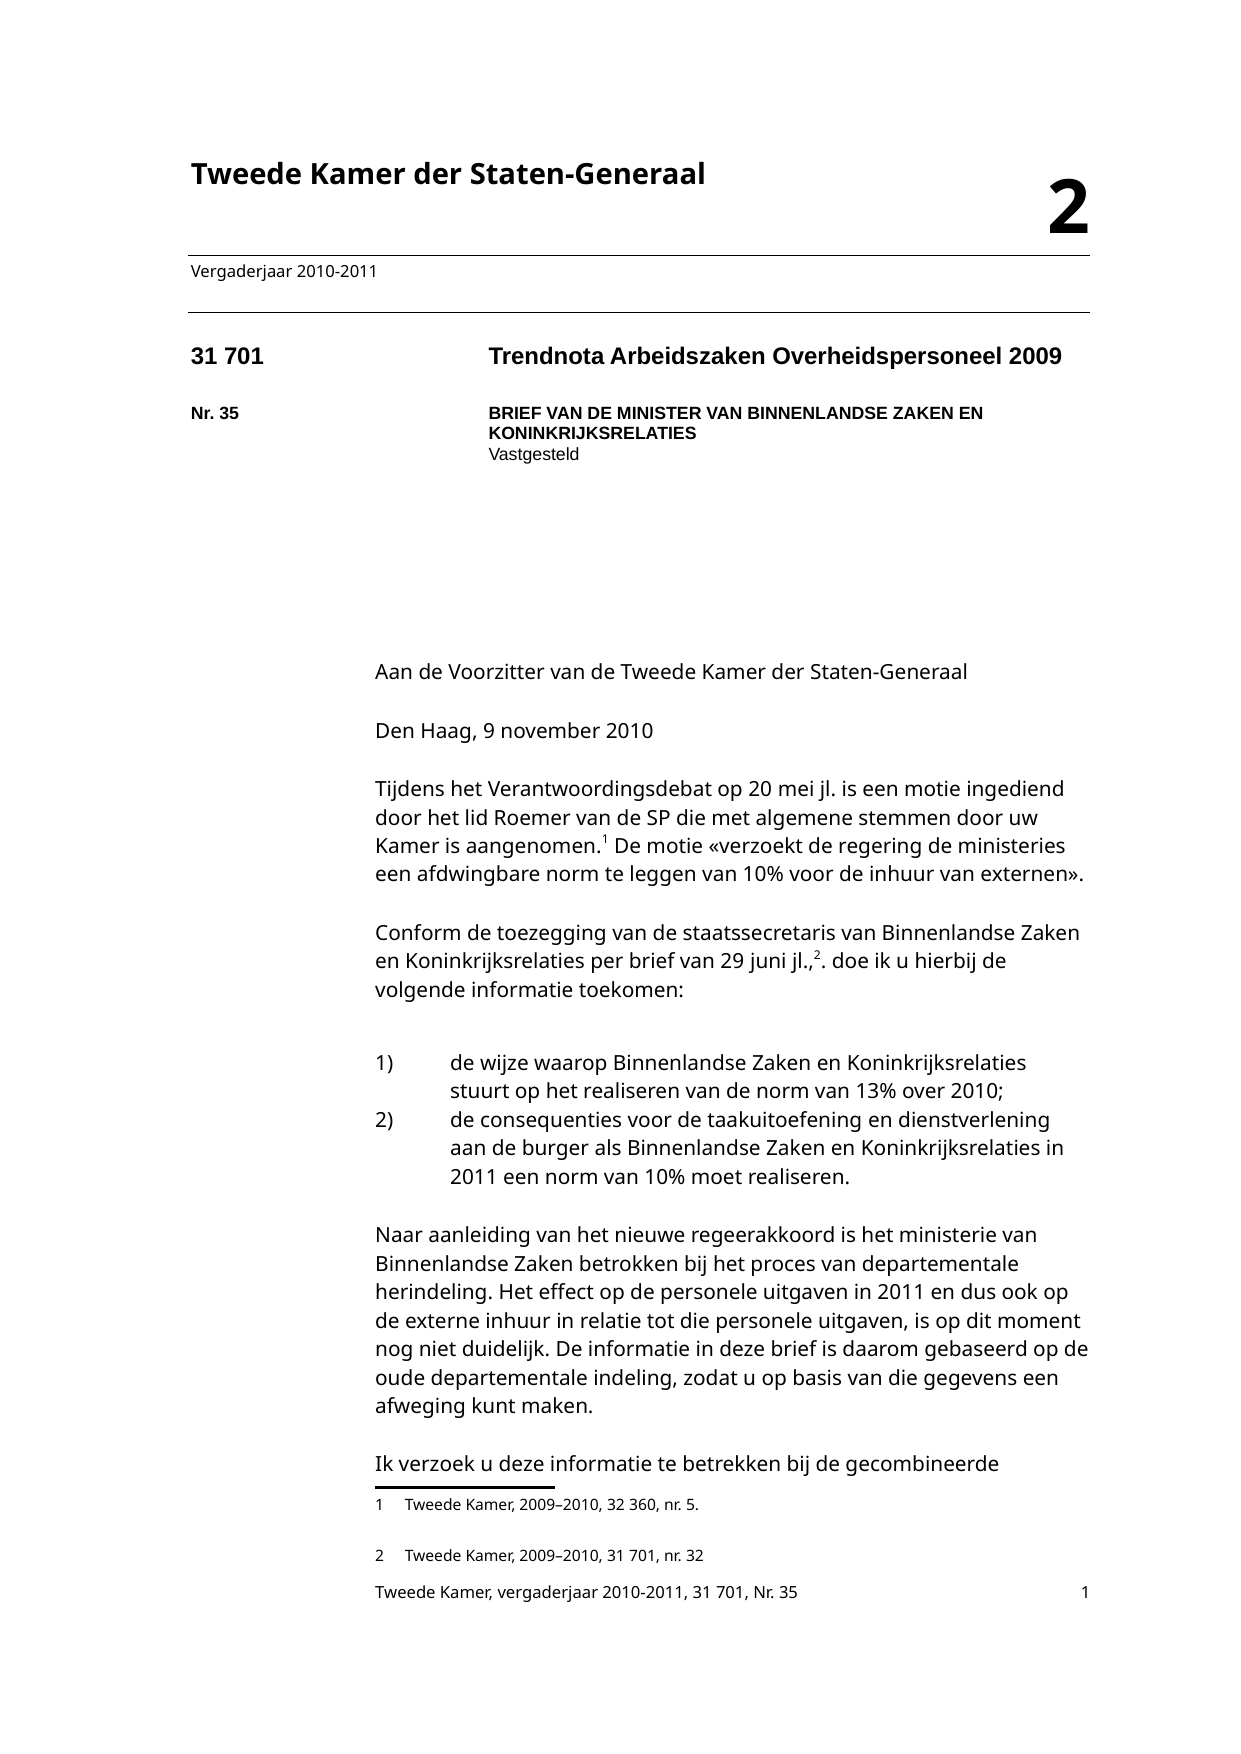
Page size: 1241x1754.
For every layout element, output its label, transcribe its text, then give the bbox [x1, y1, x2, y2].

table_cell Vergaderjaar 2010-2011 [188, 256, 485, 312]
table_header Tweede Kamer der Staten-Generaal [188, 150, 909, 255]
text Tweede Kamer, 2009–2010, 31 701, nr. 32 [375, 1538, 1090, 1566]
text Tijdens het Verantwoordingsdebat op 20 mei jl. is een motie ingediend door het lid Roemer van de SP die met algemene stemmen door uw Kamer is aangenomen. De motie «verzoekt de regering de ministeries een afdwingbare norm te leggen van 10% voor de inhuur van externen». [375, 774, 1090, 888]
text Naar aanleiding van het nieuwe regeerakkoord is het ministerie van Binnenlandse Zaken betrokken bij het proces van departementale herindeling. Het effect op de personele uitgaven in 2011 en dus ook op de externe inhuur in relatie tot die personele uitgaven, is op dit moment nog niet duidelijk. De informatie in deze brief is daarom gebaseerd op de oude departementale indeling, zodat u op basis van die gegevens een afweging kunt maken. [375, 1220, 1090, 1419]
text Den Haag, 9 november 2010 [375, 716, 1090, 744]
table_cell [485, 256, 1090, 312]
table_cell 31 701 [188, 339, 485, 399]
text Aan de Voorzitter van de Tweede Kamer der Staten-Generaal [375, 657, 1090, 686]
table_cell Trendnota Arbeidszaken Overheidspersoneel 2009 [485, 339, 1090, 399]
text Conform de toezegging van de staatssecretaris van Binnenlandse Zaken en Koninkrijksrelaties per brief van 29 juni jl.,. doe ik u hierbij de volgende informatie toekomen: [375, 918, 1090, 1003]
list de wijze waarop Binnenlandse Zaken en Koninkrijksrelaties stuurt op het realiseren van de norm van 13% over 2010; [375, 1048, 1090, 1105]
list de consequenties voor de taakuitoefening en dienstverlening aan de burger als Binnenlandse Zaken en Koninkrijksrelaties in 2011 een norm van 10% moet realiseren. [375, 1105, 1090, 1190]
table_header 2 [910, 150, 1090, 255]
table_cell [485, 313, 1090, 339]
text Tweede Kamer, 2009–2010, 32 360, nr. 5. [375, 1479, 1090, 1508]
table_cell [188, 313, 485, 339]
table_cell Nr. 35 [188, 399, 485, 539]
table_cell BRIEF VAN DE MINISTER VAN BINNENLANDSE ZAKEN EN KONINKRIJKSRELATIES Vastgesteld [485, 399, 1090, 539]
